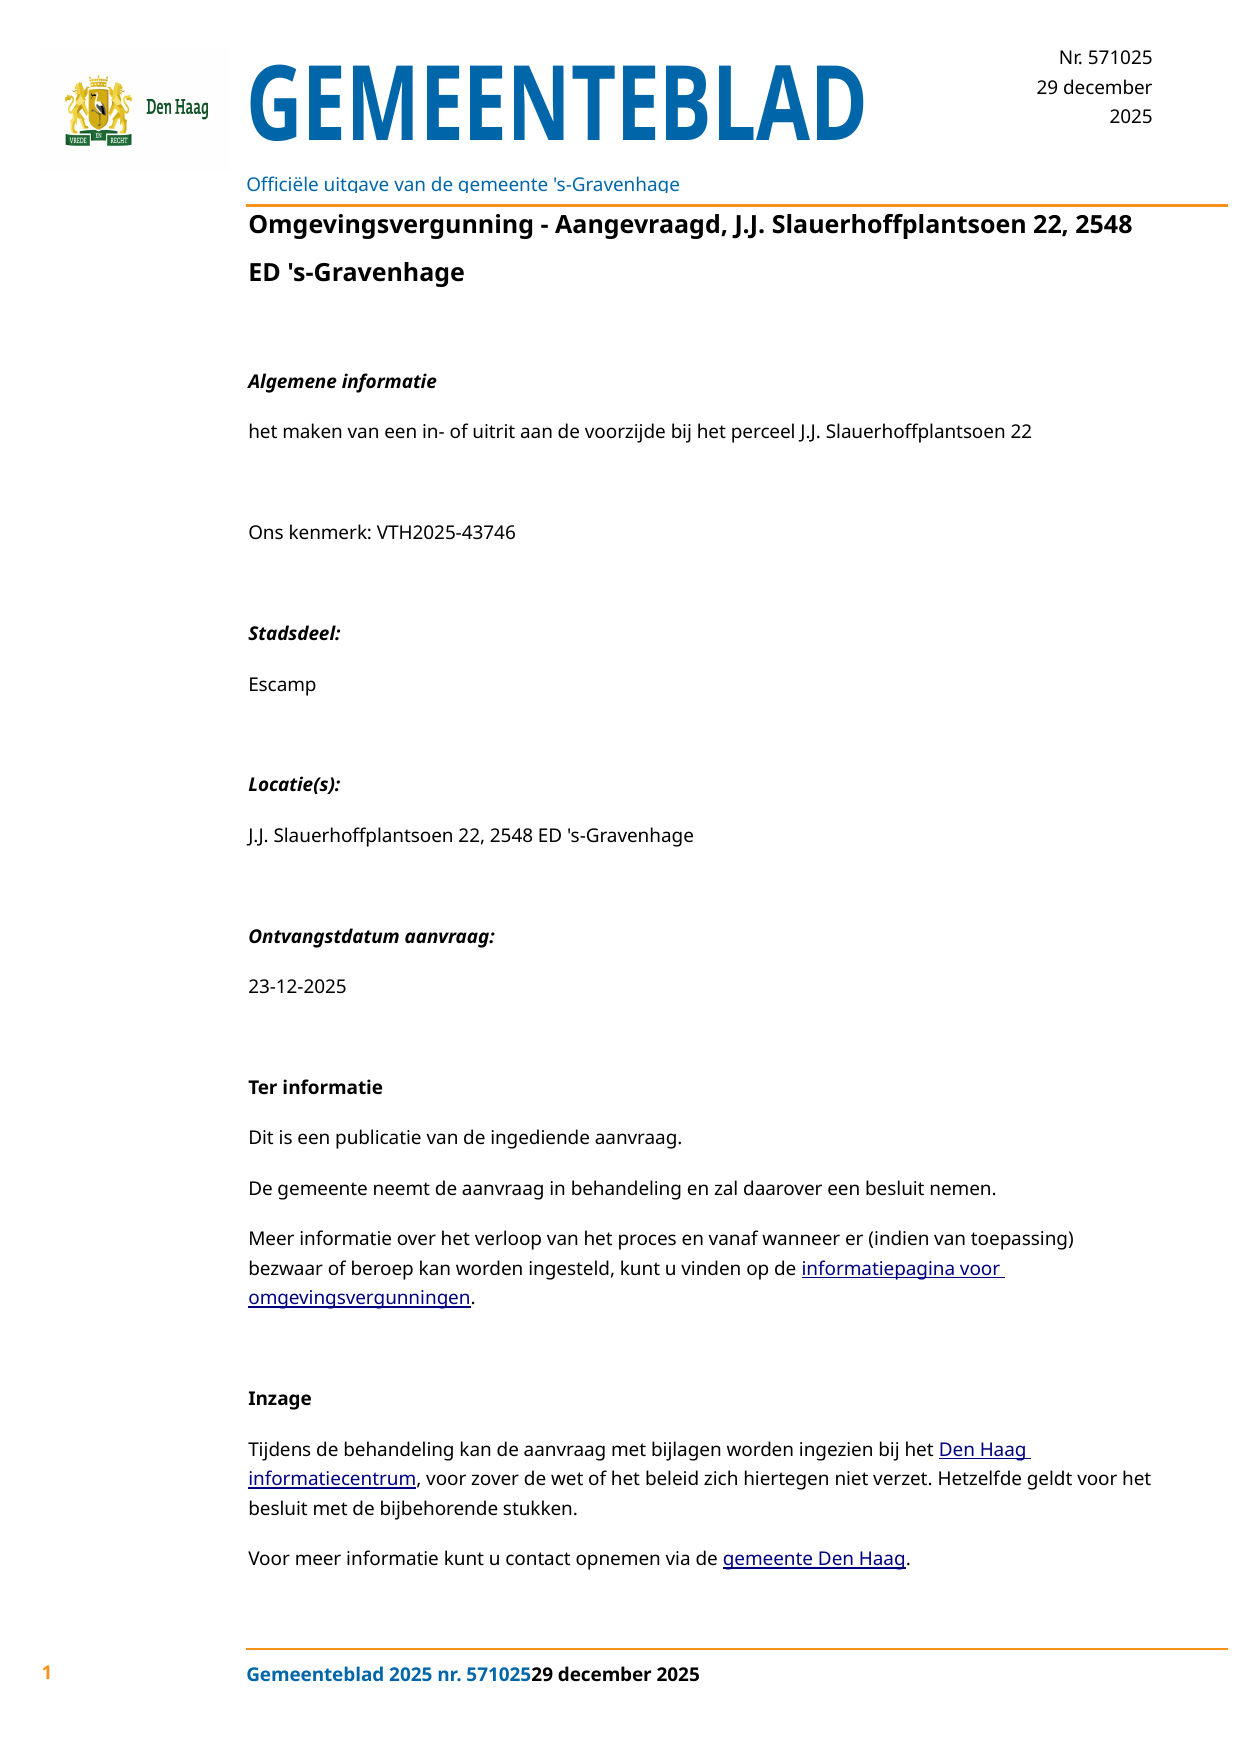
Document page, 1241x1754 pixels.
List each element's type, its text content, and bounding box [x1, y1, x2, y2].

text Inzage [248, 1385, 1152, 1411]
text 23-12-2025 [248, 973, 1152, 999]
text J.J. Slauerhoffplantsoen 22, 2548 ED 's-Gravenhage [248, 822, 1152, 848]
text De gemeente neemt de aanvraag in behandeling en zal daarover een besluit nemen. [248, 1175, 1152, 1201]
text Ter informatie [248, 1074, 1152, 1100]
text Algemene informatie [248, 368, 1152, 394]
text Tijdens de behandeling kan de aanvraag met bijlagen worden ingezien bij het Den Haag informatiecentrum, voor zover de wet of het beleid zich hiertegen niet verzet. Hetzelfde geldt voor het besluit met de bijbehorende stukken. [248, 1436, 1152, 1521]
text Meer informatie over het verloop van het proces en vanaf wanneer er (indien van toepassing) bezwaar of beroep kan worden ingesteld, kunt u vinden op de informatiepagina voor omgevingsvergunningen. [248, 1225, 1152, 1310]
text Escamp [248, 671, 1152, 697]
text Dit is een publicatie van de ingediende aanvraag. [248, 1124, 1152, 1150]
text het maken van een in- of uitrit aan de voorzijde bij het perceel J.J. Slauerhoffplantsoen 22 [248, 419, 1152, 444]
text Ontvangstdatum aanvraag: [248, 923, 1152, 949]
text Stadsdeel: [248, 620, 1152, 646]
text Omgevingsvergunning - Aangevraagd, J.J. Slauerhoffplantsoen 22, 2548 ED 's-Gravenhage [248, 207, 1152, 288]
picture [41, 47, 231, 172]
text Voor meer informatie kunt u contact opnemen via de gemeente Den Haag. [248, 1545, 1152, 1571]
text Locatie(s): [248, 772, 1152, 797]
text Ons kenmerk: VTH2025-43746 [248, 519, 1152, 545]
